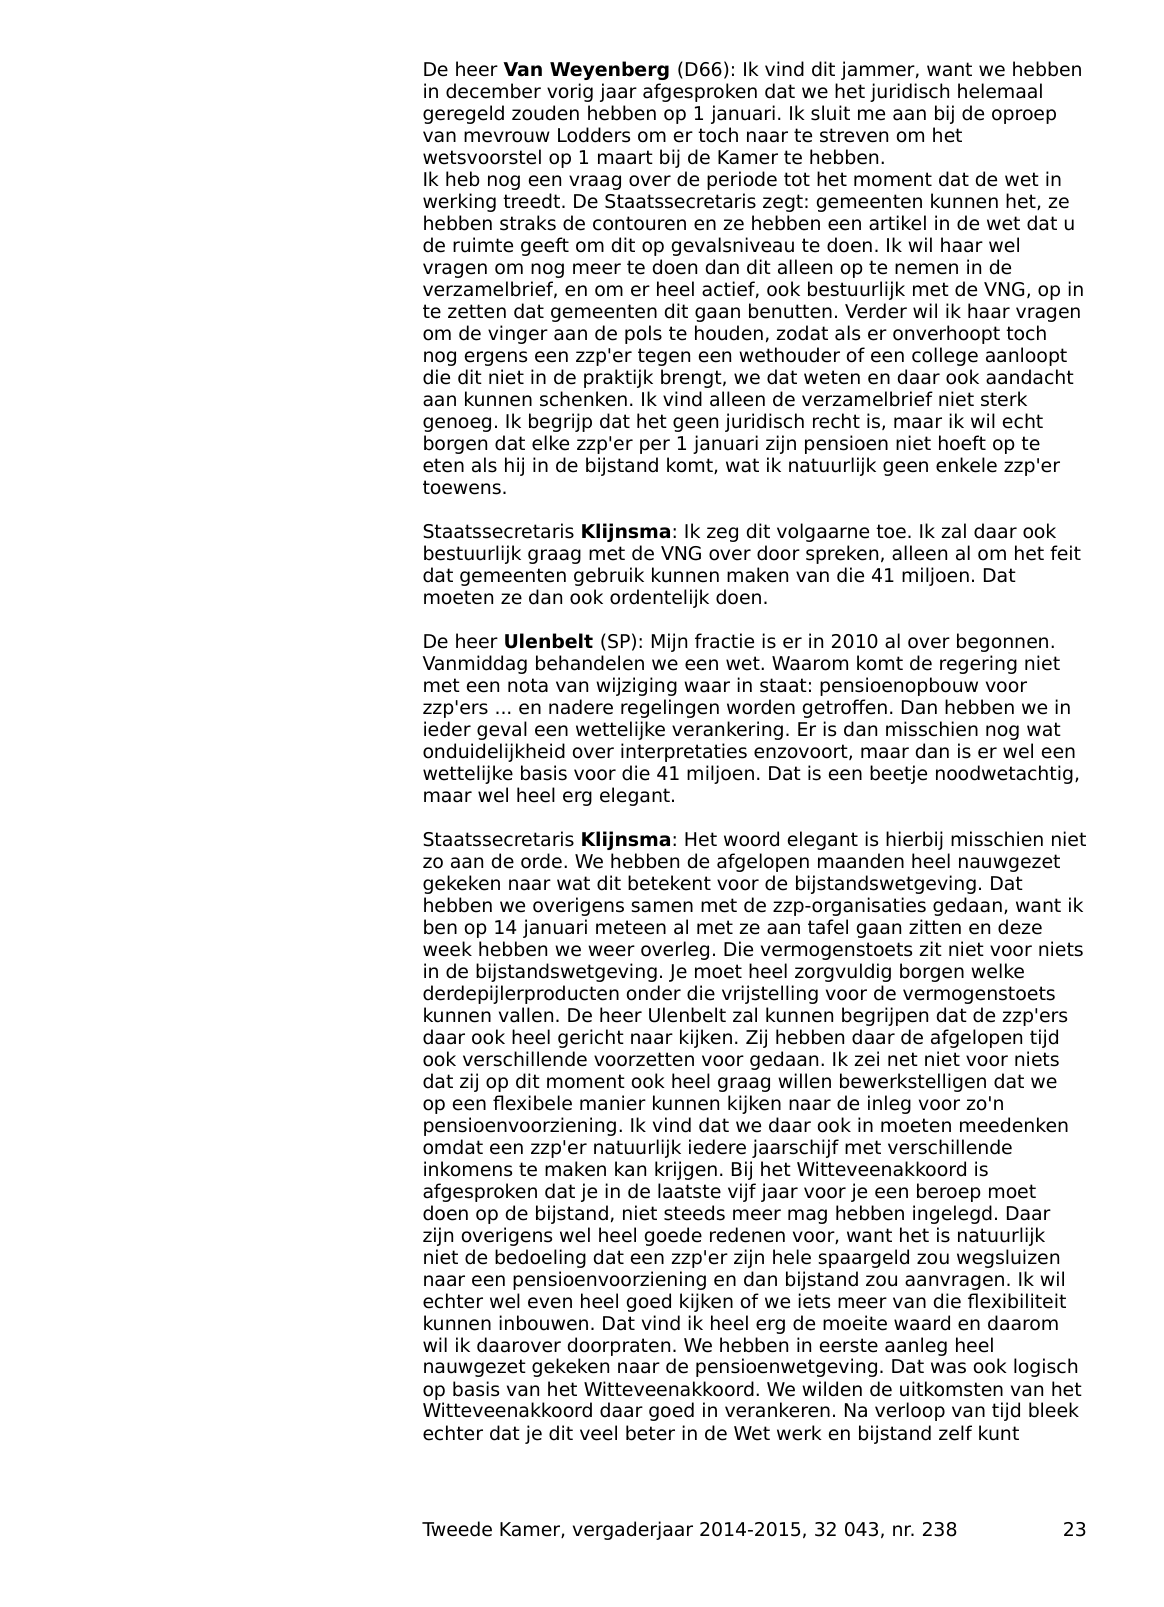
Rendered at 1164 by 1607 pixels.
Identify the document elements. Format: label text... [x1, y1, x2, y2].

text Staatssecretaris Klijnsma: Het woord elegant is hierbij misschien niet zo aan de orde. We hebben de afgelopen maanden heel nauwgezet gekeken naar wat dit betekent voor de bijstandswetgeving. Dat hebben we overigens samen met de zzp-organisaties gedaan, want ik ben op 14 januari meteen al met ze aan tafel gaan zitten en deze week hebben we weer overleg. Die vermogenstoets zit niet voor niets in de bijstandswetgeving. Je moet heel zorgvuldig borgen welke derdepijlerproducten onder die vrijstelling voor de vermogenstoets kunnen vallen. De heer Ulenbelt zal kunnen begrijpen dat de zzp'ers daar ook heel gericht naar kijken. Zij hebben daar de afgelopen tijd ook verschillende voorzetten voor gedaan. Ik zei net niet voor niets dat zij op dit moment ook heel graag willen bewerkstelligen dat we op een flexibele manier kunnen kijken naar de inleg voor zo'n pensioenvoorziening. Ik vind dat we daar ook in moeten meedenken omdat een zzp'er natuurlijk iedere jaarschijf met verschillende inkomens te maken kan krijgen. Bij het Witteveenakkoord is afgesproken dat je in de laatste vijf jaar voor je een beroep moet doen op de bijstand, niet steeds meer mag hebben ingelegd. Daar zijn overigens wel heel goede redenen voor, want het is natuurlijk niet de bedoeling dat een zzp'er zijn hele spaargeld zou wegsluizen naar een pensioenvoorziening en dan bijstand zou aanvragen. Ik wil echter wel even heel goed kijken of we iets meer van die flexibiliteit kunnen inbouwen. Dat vind ik heel erg de moeite waard en daarom wil ik daarover doorpraten. We hebben in eerste aanleg heel nauwgezet gekeken naar de pensioenwetgeving. Dat was ook logisch op basis van het Witteveenakkoord. We wilden de uitkomsten van het Witteveenakkoord daar goed in verankeren. Na verloop van tijd bleek echter dat je dit veel beter in de Wet werk en bijstand zelf kunt [422, 829, 1087, 1444]
text De heer Ulenbelt (SP): Mijn fractie is er in 2010 al over begonnen. Vanmiddag behandelen we een wet. Waarom komt de regering niet met een nota van wijziging waar in staat: pensioenopbouw voor zzp'ers ... en nadere regelingen worden getroffen. Dan hebben we in ieder geval een wettelijke verankering. Er is dan misschien nog wat onduidelijkheid over interpretaties enzovoort, maar dan is er wel een wettelijke basis voor die 41 miljoen. Dat is een beetje noodwetachtig, maar wel heel erg elegant. [422, 631, 1087, 807]
text De heer Van Weyenberg (D66): Ik vind dit jammer, want we hebben in december vorig jaar afgesproken dat we het juridisch helemaal geregeld zouden hebben op 1 januari. Ik sluit me aan bij de oproep van mevrouw Lodders om er toch naar te streven om het wetsvoorstel op 1 maart bij de Kamer te hebben. [422, 59, 1087, 169]
text Staatssecretaris Klijnsma: Ik zeg dit volgaarne toe. Ik zal daar ook bestuurlijk graag met de VNG over door spreken, alleen al om het feit dat gemeenten gebruik kunnen maken van die 41 miljoen. Dat moeten ze dan ook ordentelijk doen. [422, 521, 1087, 609]
text Ik heb nog een vraag over de periode tot het moment dat de wet in werking treedt. De Staatssecretaris zegt: gemeenten kunnen het, ze hebben straks de contouren en ze hebben een artikel in de wet dat u de ruimte geeft om dit op gevalsniveau te doen. Ik wil haar wel vragen om nog meer te doen dan dit alleen op te nemen in de verzamelbrief, en om er heel actief, ook bestuurlijk met de VNG, op in te zetten dat gemeenten dit gaan benutten. Verder wil ik haar vragen om de vinger aan de pols te houden, zodat als er onverhoopt toch nog ergens een zzp'er tegen een wethouder of een college aanloopt die dit niet in de praktijk brengt, we dat weten en daar ook aandacht aan kunnen schenken. Ik vind alleen de verzamelbrief niet sterk genoeg. Ik begrijp dat het geen juridisch recht is, maar ik wil echt borgen dat elke zzp'er per 1 januari zijn pensioen niet hoeft op te eten als hij in de bijstand komt, wat ik natuurlijk geen enkele zzp'er toewens. [422, 169, 1087, 499]
